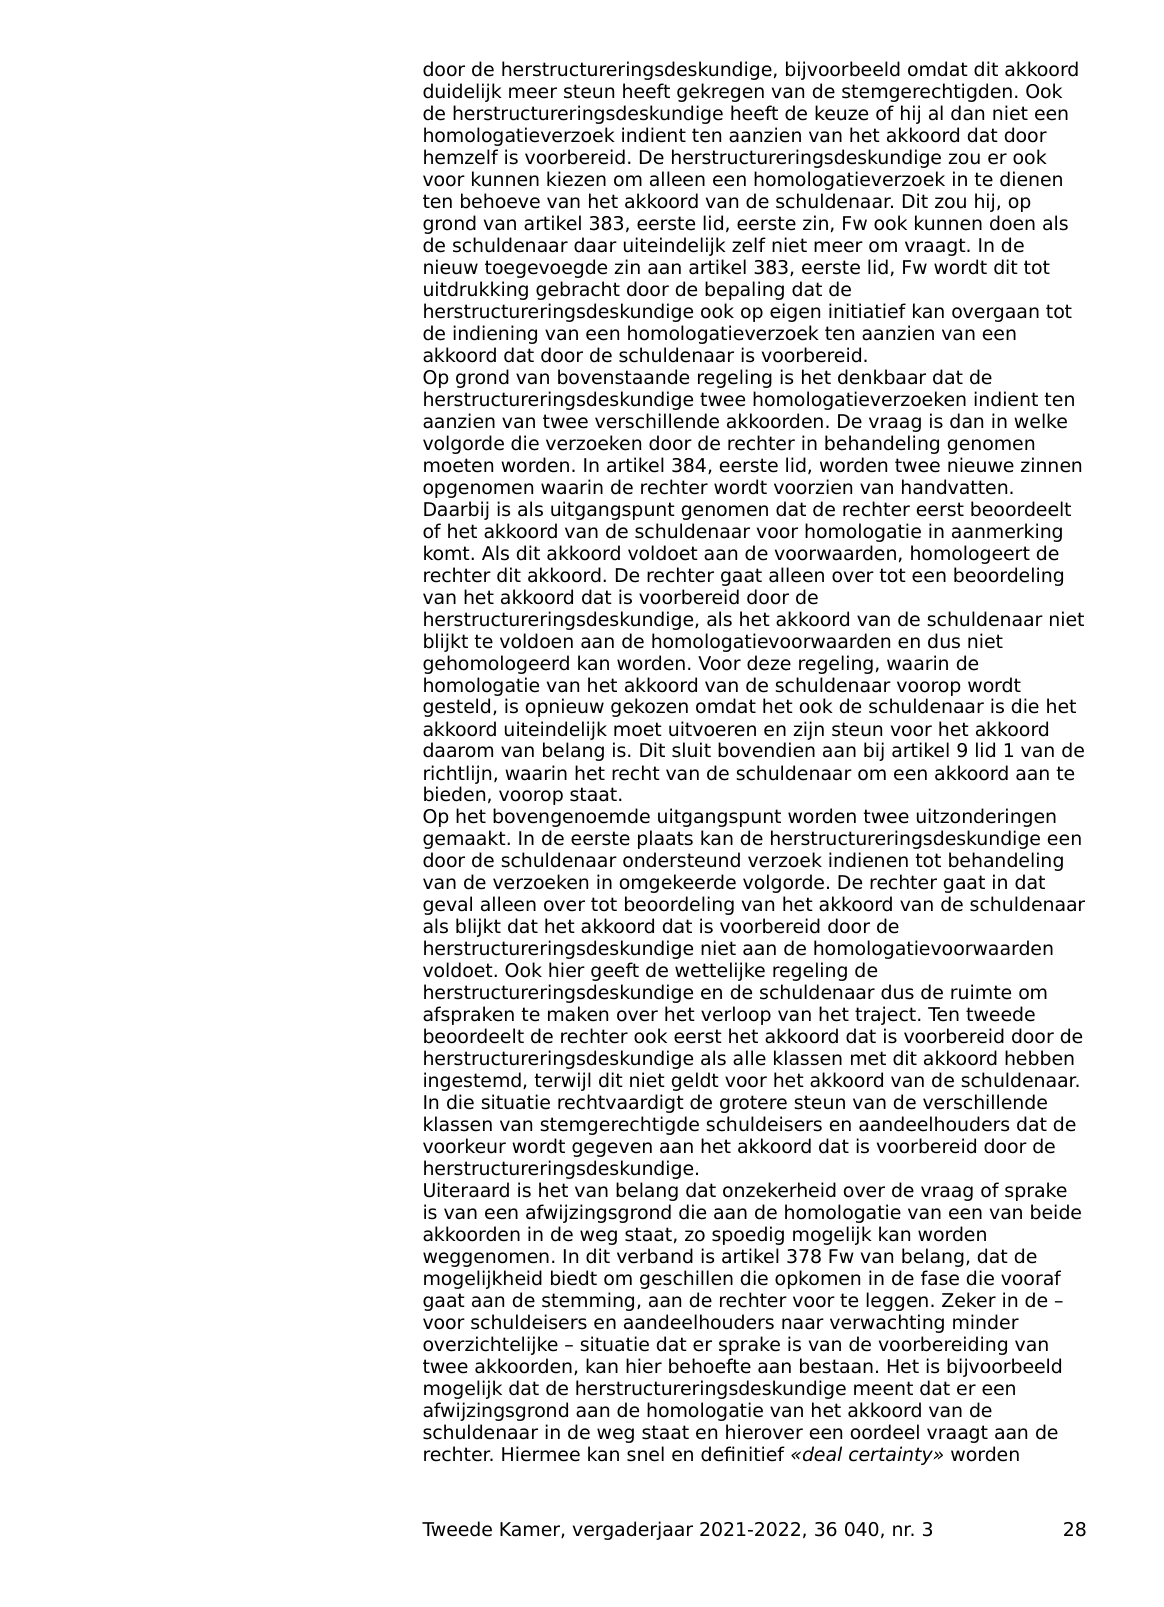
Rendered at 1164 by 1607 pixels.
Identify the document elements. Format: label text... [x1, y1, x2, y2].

text Op het bovengenoemde uitgangspunt worden twee uitzonderingen gemaakt. In de eerste plaats kan de herstructureringsdeskundige een door de schuldenaar ondersteund verzoek indienen tot behandeling van de verzoeken in omgekeerde volgorde. De rechter gaat in dat geval alleen over tot beoordeling van het akkoord van de schuldenaar als blijkt dat het akkoord dat is voorbereid door de herstructureringsdeskundige niet aan de homologatievoorwaarden voldoet. Ook hier geeft de wettelijke regeling de herstructureringsdeskundige en de schuldenaar dus de ruimte om afspraken te maken over het verloop van het traject. Ten tweede beoordeelt de rechter ook eerst het akkoord dat is voorbereid door de herstructureringsdeskundige als alle klassen met dit akkoord hebben ingestemd, terwijl dit niet geldt voor het akkoord van de schuldenaar. In die situatie rechtvaardigt de grotere steun van de verschillende klassen van stemgerechtigde schuldeisers en aandeelhouders dat de voorkeur wordt gegeven aan het akkoord dat is voorbereid door de herstructureringsdeskundige. [422, 806, 1087, 1180]
text Uiteraard is het van belang dat onzekerheid over de vraag of sprake is van een afwijzingsgrond die aan de homologatie van een van beide akkoorden in de weg staat, zo spoedig mogelijk kan worden weggenomen. In dit verband is artikel 378 Fw van belang, dat de mogelijkheid biedt om geschillen die opkomen in de fase die vooraf gaat aan de stemming, aan de rechter voor te leggen. Zeker in de – voor schuldeisers en aandeelhouders naar verwachting minder overzichtelijke – situatie dat er sprake is van de voorbereiding van twee akkoorden, kan hier behoefte aan bestaan. Het is bijvoorbeeld mogelijk dat de herstructureringsdeskundige meent dat er een afwijzingsgrond aan de homologatie van het akkoord van de schuldenaar in de weg staat en hierover een oordeel vraagt aan de rechter. Hiermee kan snel en definitief «deal certainty» worden [422, 1180, 1087, 1466]
text Op grond van bovenstaande regeling is het denkbaar dat de herstructureringsdeskundige twee homologatieverzoeken indient ten aanzien van twee verschillende akkoorden. De vraag is dan in welke volgorde die verzoeken door de rechter in behandeling genomen moeten worden. In artikel 384, eerste lid, worden twee nieuwe zinnen opgenomen waarin de rechter wordt voorzien van handvatten. Daarbij is als uitgangspunt genomen dat de rechter eerst beoordeelt of het akkoord van de schuldenaar voor homologatie in aanmerking komt. Als dit akkoord voldoet aan de voorwaarden, homologeert de rechter dit akkoord. De rechter gaat alleen over tot een beoordeling van het akkoord dat is voorbereid door de herstructureringsdeskundige, als het akkoord van de schuldenaar niet blijkt te voldoen aan de homologatievoorwaarden en dus niet gehomologeerd kan worden. Voor deze regeling, waarin de homologatie van het akkoord van de schuldenaar voorop wordt gesteld, is opnieuw gekozen omdat het ook de schuldenaar is die het akkoord uiteindelijk moet uitvoeren en zijn steun voor het akkoord daarom van belang is. Dit sluit bovendien aan bij artikel 9 lid 1 van de richtlijn, waarin het recht van de schuldenaar om een akkoord aan te bieden, voorop staat. [422, 367, 1087, 806]
text door de herstructureringsdeskundige, bijvoorbeeld omdat dit akkoord duidelijk meer steun heeft gekregen van de stemgerechtigden. Ook de herstructureringsdeskundige heeft de keuze of hij al dan niet een homologatieverzoek indient ten aanzien van het akkoord dat door hemzelf is voorbereid. De herstructureringsdeskundige zou er ook voor kunnen kiezen om alleen een homologatieverzoek in te dienen ten behoeve van het akkoord van de schuldenaar. Dit zou hij, op grond van artikel 383, eerste lid, eerste zin, Fw ook kunnen doen als de schuldenaar daar uiteindelijk zelf niet meer om vraagt. In de nieuw toegevoegde zin aan artikel 383, eerste lid, Fw wordt dit tot uitdrukking gebracht door de bepaling dat de herstructureringsdeskundige ook op eigen initiatief kan overgaan tot de indiening van een homologatieverzoek ten aanzien van een akkoord dat door de schuldenaar is voorbereid. [422, 59, 1087, 367]
